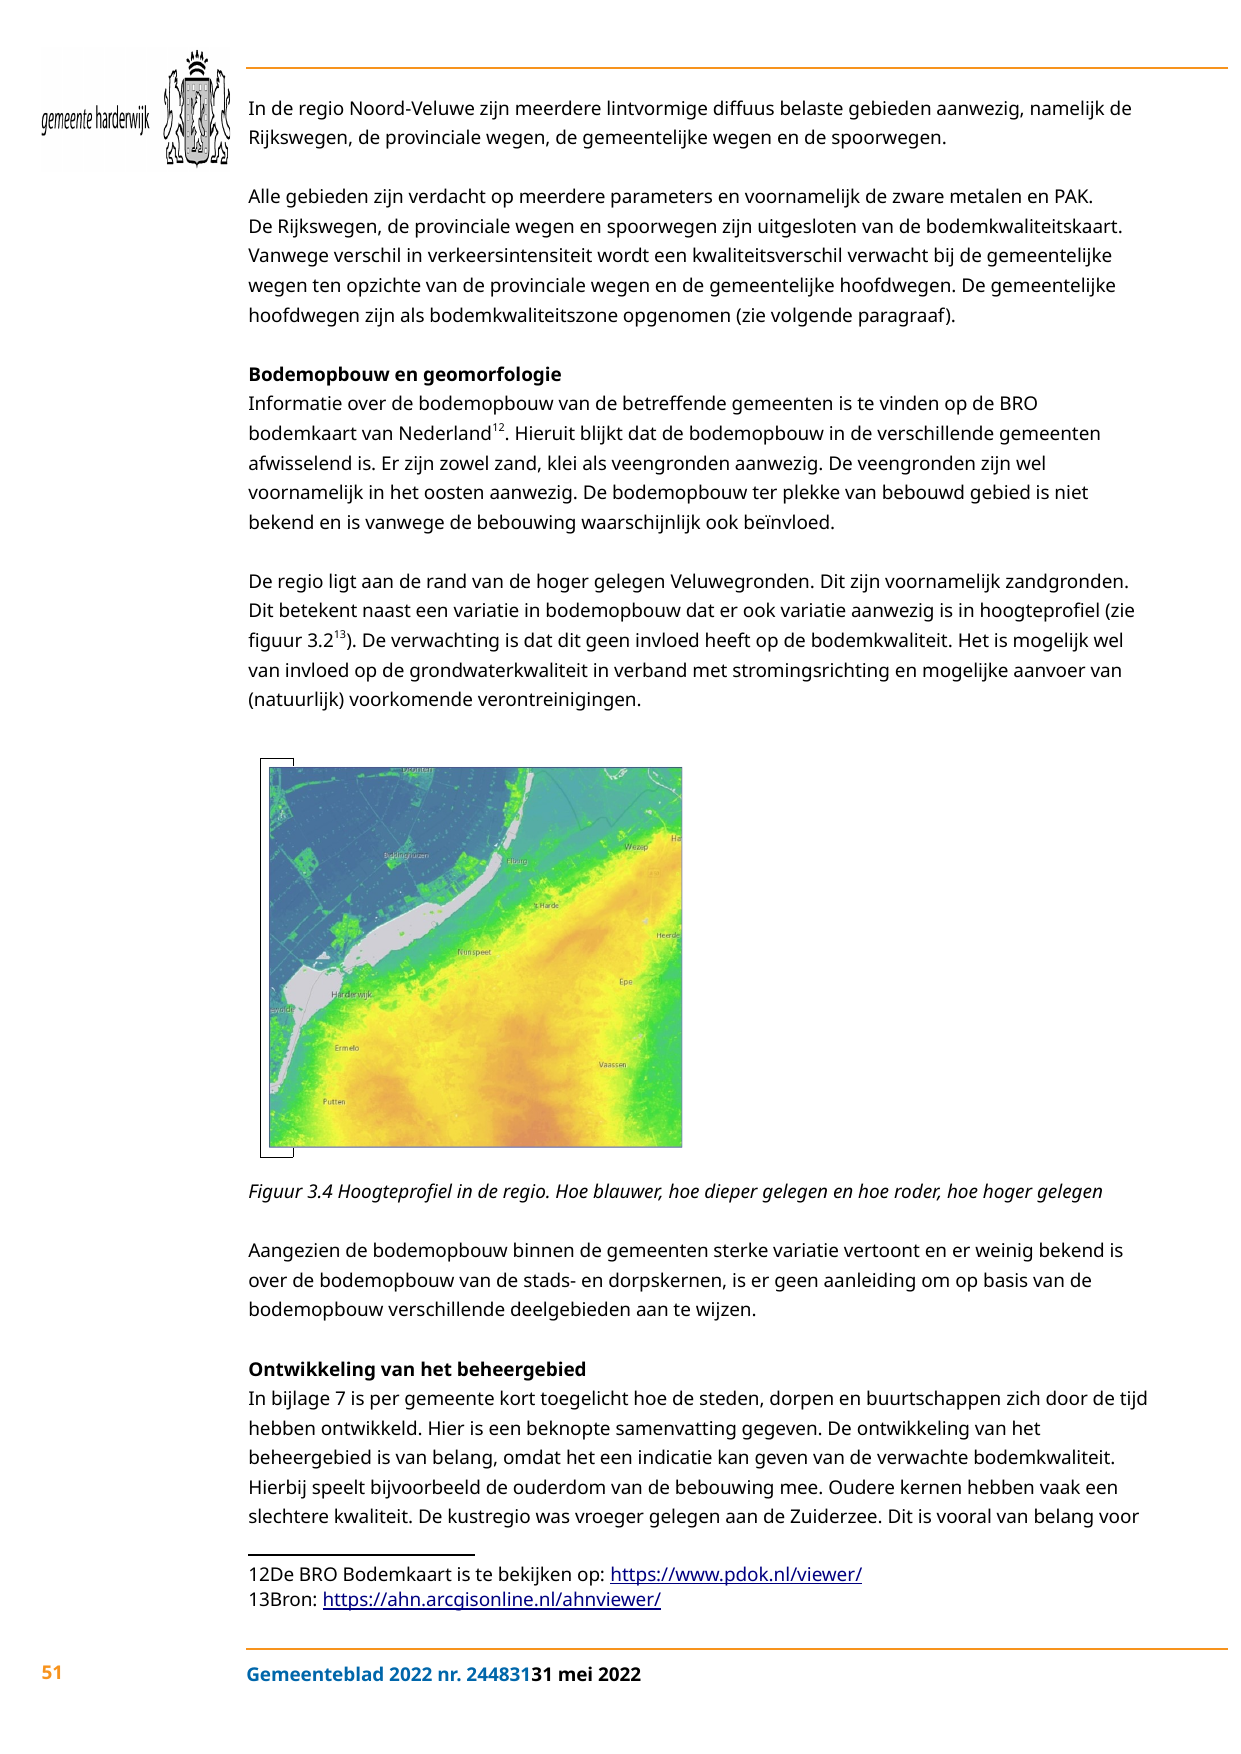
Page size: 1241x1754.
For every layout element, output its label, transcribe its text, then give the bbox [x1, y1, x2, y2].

text Informatie over de bodemopbouw van de betreffende gemeenten is te vinden op de BRO bodemkaart van Nederland. Hieruit blijkt dat de bodemopbouw in de verschillende gemeenten afwisselend is. Er zijn zowel zand, klei als veengronden aanwezig. De veengronden zijn wel voornamelijk in het oosten aanwezig. De bodemopbouw ter plekke van bebouwd gebied is niet bekend en is vanwege de bebouwing waarschijnlijk ook beïnvloed. [248, 391, 1152, 535]
text Ontwikkeling van het beheergebied [248, 1356, 1152, 1381]
text Bron: https://ahn.arcgisonline.nl/ahnviewer/ [248, 1586, 1152, 1612]
picture [268, 766, 683, 1148]
text De Rijkswegen, de provinciale wegen en spoorwegen zijn uitgesloten van de bodemkwaliteitskaart. Vanwege verschil in verkeersintensiteit wordt een kwaliteitsverschil verwacht bij de gemeentelijke wegen ten opzichte van de provinciale wegen en de gemeentelijke hoofdwegen. De gemeentelijke hoofdwegen zijn als bodemkwaliteitszone opgenomen (zie volgende paragraaf). [248, 213, 1152, 328]
picture [41, 47, 231, 172]
text Aangezien de bodemopbouw binnen de gemeenten sterke variatie vertoont en er weinig bekend is over de bodemopbouw van de stads- en dorpskernen, is er geen aanleiding om op basis van de bodemopbouw verschillende deelgebieden aan te wijzen. [248, 1237, 1152, 1322]
text In de regio Noord-Veluwe zijn meerdere lintvormige diffuus belaste gebieden aanwezig, namelijk de Rijkswegen, de provinciale wegen, de gemeentelijke wegen en de spoorwegen. [248, 95, 1152, 150]
text De regio ligt aan de rand van de hoger gelegen Veluwegronden. Dit zijn voornamelijk zandgronden. Dit betekent naast een variatie in bodemopbouw dat er ook variatie aanwezig is in hoogteprofiel (zie figuur 3.2). De verwachting is dat dit geen invloed heeft op de bodemkwaliteit. Het is mogelijk wel van invloed op de grondwaterkwaliteit in verband met stromingsrichting en mogelijke aanvoer van (natuurlijk) voorkomende verontreinigingen. [248, 568, 1152, 712]
text Bodemopbouw en geomorfologie [248, 361, 1152, 387]
text Figuur 3.4 Hoogteprofiel in de regio. Hoe blauwer, hoe dieper gelegen en hoe roder, hoe hoger gelegen [248, 1178, 1152, 1204]
text De BRO Bodemkaart is te bekijken op: https://www.pdok.nl/viewer/ [248, 1561, 1152, 1586]
text In bijlage 7 is per gemeente kort toegelicht hoe de steden, dorpen en buurtschappen zich door de tijd hebben ontwikkeld. Hier is een beknopte samenvatting gegeven. De ontwikkeling van het beheergebied is van belang, omdat het een indicatie kan geven van de verwachte bodemkwaliteit. Hierbij speelt bijvoorbeeld de ouderdom van de bebouwing mee. Oudere kernen hebben vaak een slechtere kwaliteit. De kustregio was vroeger gelegen aan de Zuiderzee. Dit is vooral van belang voor [248, 1385, 1152, 1529]
text Alle gebieden zijn verdacht op meerdere parameters en voornamelijk de zware metalen en PAK. [248, 183, 1152, 209]
